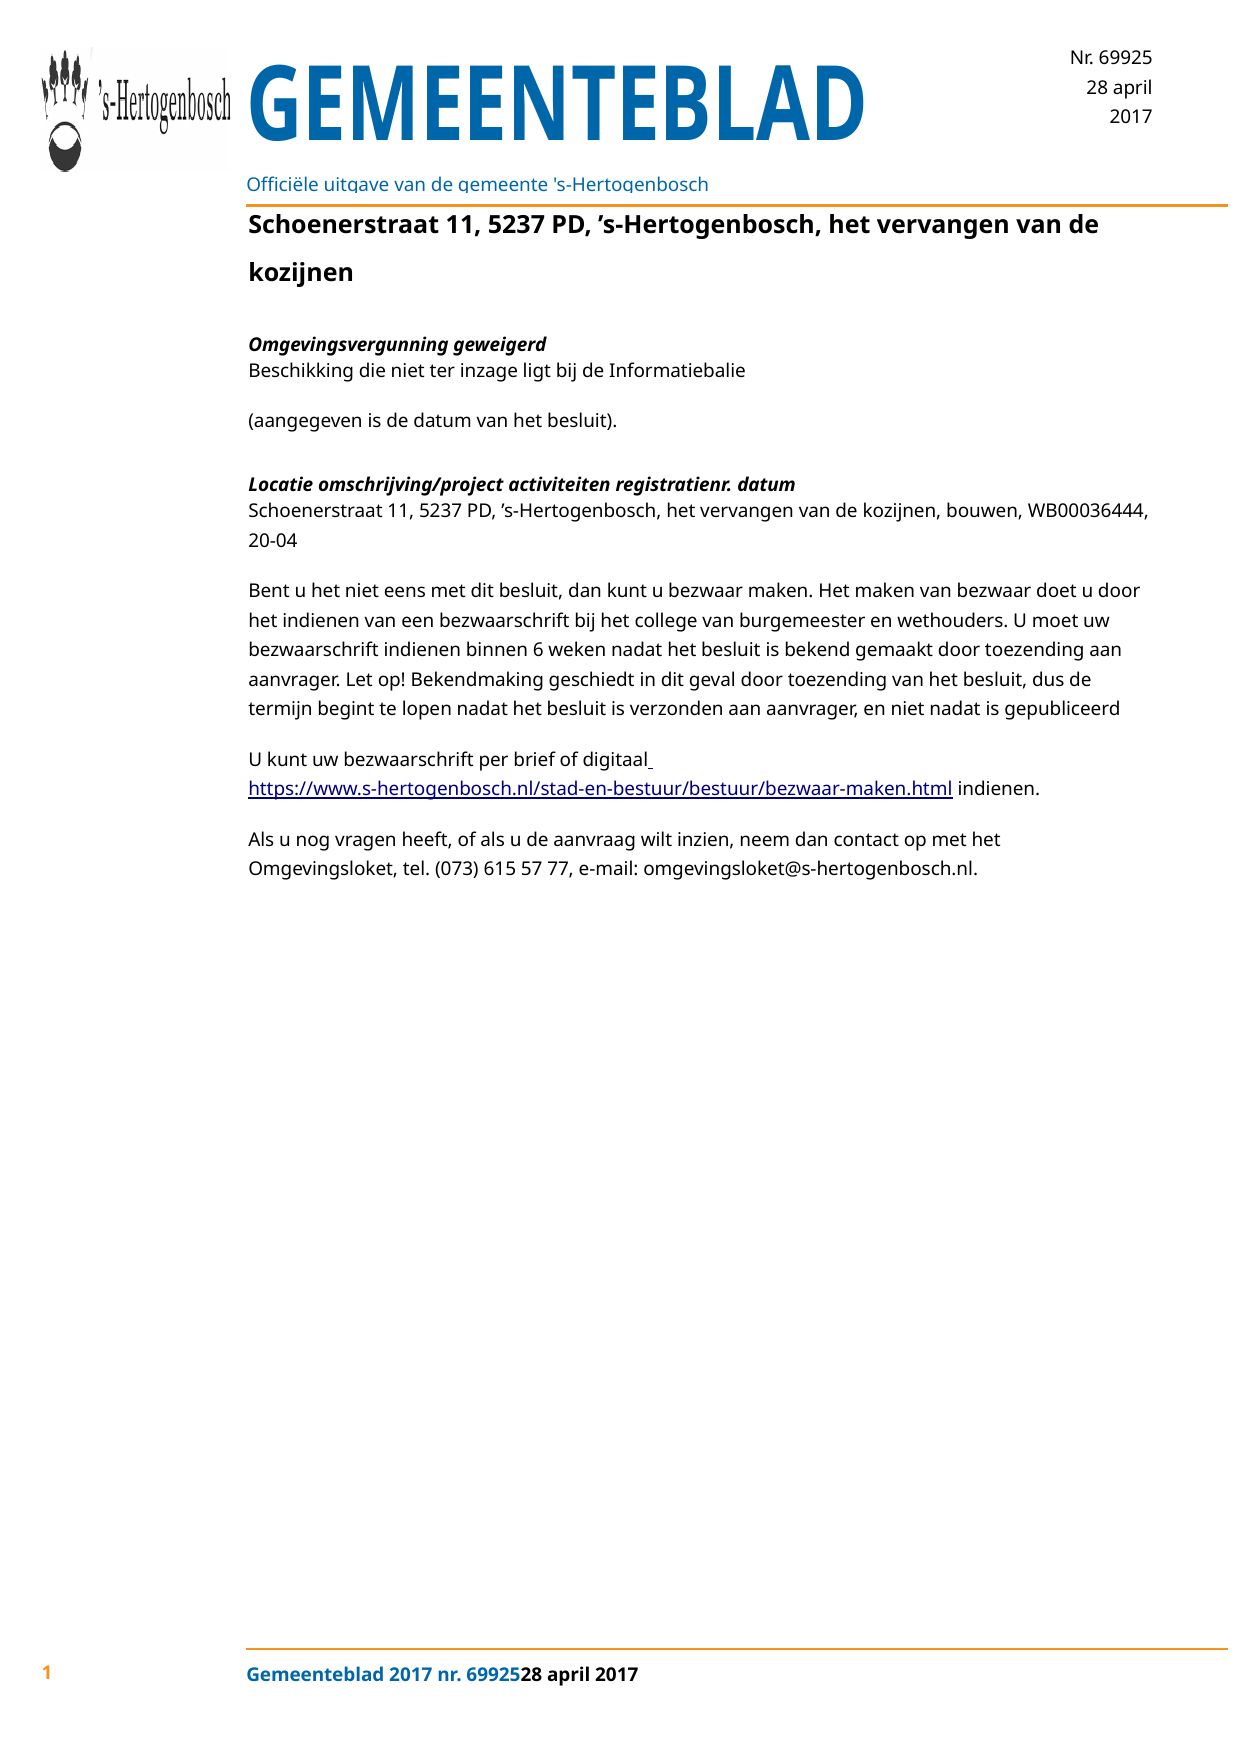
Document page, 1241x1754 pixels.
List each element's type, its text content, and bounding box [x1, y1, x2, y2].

text Locatie omschrijving/project activiteiten registratienr. datum [248, 472, 1152, 497]
text (aangegeven is de datum van het besluit). [248, 408, 1152, 433]
text Bent u het niet eens met dit besluit, dan kunt u bezwaar maken. Het maken van bezwaar doet u door het indienen van een bezwaarschrift bij het college van burgemeester en wethouders. U moet uw bezwaarschrift indienen binnen 6 weken nadat het besluit is bekend gemaakt door toezending aan aanvrager. Let op! Bekendmaking geschiedt in dit geval door toezending van het besluit, dus de termijn begint te lopen nadat het besluit is verzonden aan aanvrager, en niet nadat is gepubliceerd [248, 577, 1152, 721]
text Als u nog vragen heeft, of als u de aanvraag wilt inzien, neem dan contact op met het Omgevingsloket, tel. (073) 615 57 77, e-mail: omgevingsloket@s-hertogenbosch.nl. [248, 826, 1152, 881]
text Beschikking die niet ter inzage ligt bij de Informatiebalie [248, 357, 1152, 383]
text Schoenerstraat 11, 5237 PD, ’s-Hertogenbosch, het vervangen van de kozijnen [248, 207, 1152, 288]
text Omgevingsvergunning geweigerd [248, 331, 1152, 357]
text U kunt uw bezwaarschrift per brief of digitaal https://www.s-hertogenbosch.nl/stad-en-bestuur/bestuur/bezwaar-maken.html indienen. [248, 746, 1152, 801]
text Schoenerstraat 11, 5237 PD, ’s-Hertogenbosch, het vervangen van de kozijnen, bouwen, WB00036444, 20-04 [248, 497, 1152, 553]
picture [41, 47, 231, 172]
